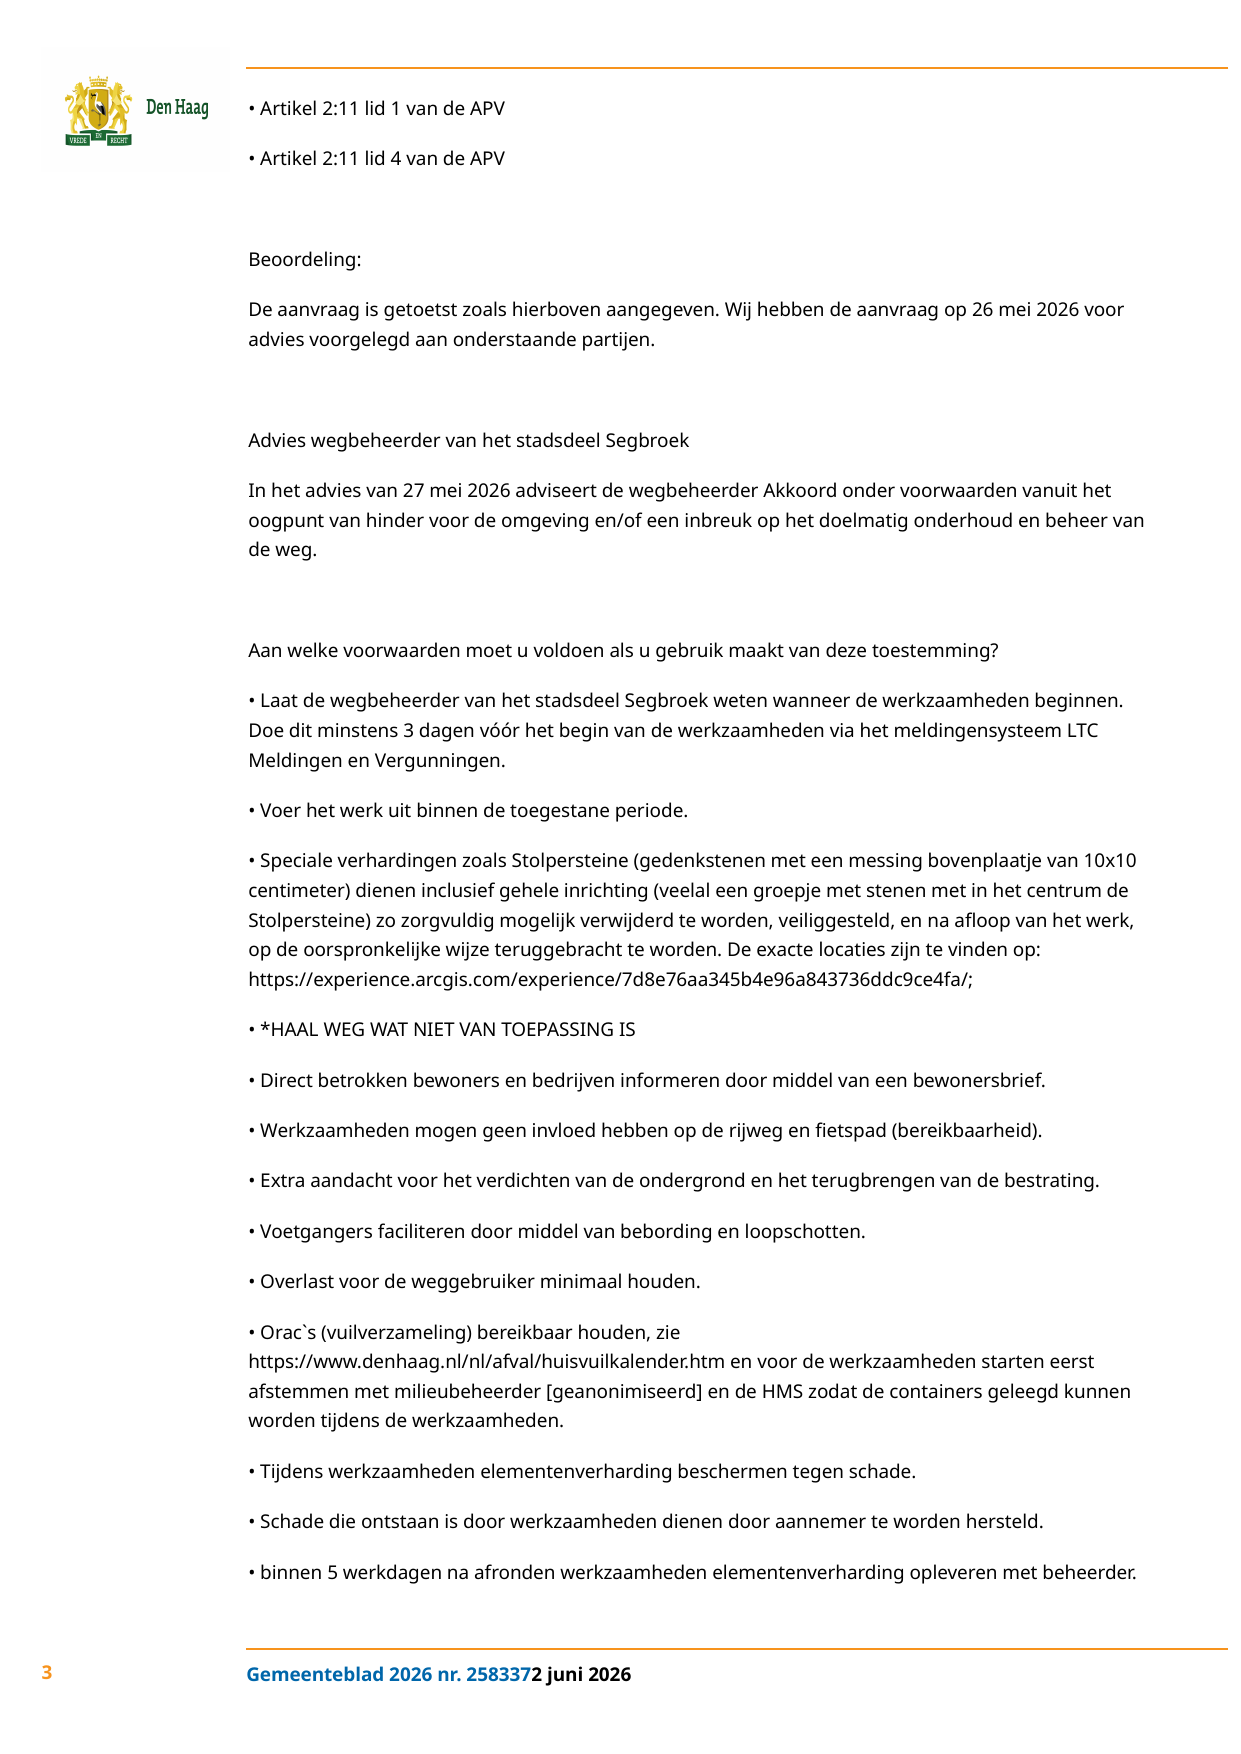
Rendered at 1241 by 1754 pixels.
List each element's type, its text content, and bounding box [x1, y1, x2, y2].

text Advies wegbeheerder van het stadsdeel Segbroek [248, 427, 1152, 453]
text Aan welke voorwaarden moet u voldoen als u gebruik maakt van deze toestemming? [248, 637, 1152, 663]
picture [41, 47, 231, 172]
text • Laat de wegbeheerder van het stadsdeel Segbroek weten wanneer de werkzaamheden beginnen. Doe dit minstens 3 dagen vóór het begin van de werkzaamheden via het meldingensysteem LTC Meldingen en Vergunningen. [248, 688, 1152, 773]
text • Tijdens werkzaamheden elementenverharding beschermen tegen schade. [248, 1458, 1152, 1484]
text • Extra aandacht voor het verdichten van de ondergrond en het terugbrengen van de bestrating. [248, 1168, 1152, 1193]
text • Speciale verhardingen zoals Stolpersteine (gedenkstenen met een messing bovenplaatje van 10x10 centimeter) dienen inclusief gehele inrichting (veelal een groepje met stenen met in het centrum de Stolpersteine) zo zorgvuldig mogelijk verwijderd te worden, veiliggesteld, en na afloop van het werk, op de oorspronkelijke wijze teruggebracht te worden. De exacte locaties zijn te vinden op: https://experience.arcgis.com/experience/7d8e76aa345b4e96a843736ddc9ce4fa/; [248, 848, 1152, 992]
text • Orac`s (vuilverzameling) bereikbaar houden, zie https://www.denhaag.nl/nl/afval/huisvuilkalender.htm en voor de werkzaamheden starten eerst afstemmen met milieubeheerder [geanonimiseerd] en de HMS zodat de containers geleegd kunnen worden tijdens de werkzaamheden. [248, 1319, 1152, 1433]
text De aanvraag is getoetst zoals hierboven aangegeven. Wij hebben de aanvraag op 26 mei 2026 voor advies voorgelegd aan onderstaande partijen. [248, 296, 1152, 352]
text • Direct betrokken bewoners en bedrijven informeren door middel van een bewonersbrief. [248, 1067, 1152, 1093]
text • Artikel 2:11 lid 4 van de APV [248, 145, 1152, 171]
text Beoordeling: [248, 246, 1152, 272]
text • Werkzaamheden mogen geen invloed hebben op de rijweg en fietspad (bereikbaarheid). [248, 1117, 1152, 1143]
text • Voetgangers faciliteren door middel van bebording en loopschotten. [248, 1218, 1152, 1244]
text • Schade die ontstaan is door werkzaamheden dienen door aannemer te worden hersteld. [248, 1508, 1152, 1534]
text • binnen 5 werkdagen na afronden werkzaamheden elementenverharding opleveren met beheerder. [248, 1559, 1152, 1585]
text • *HAAL WEG WAT NIET VAN TOEPASSING IS [248, 1016, 1152, 1042]
text • Artikel 2:11 lid 1 van de APV [248, 95, 1152, 121]
text • Voer het werk uit binnen de toegestane periode. [248, 797, 1152, 823]
text • Overlast voor de weggebruiker minimaal houden. [248, 1268, 1152, 1294]
text In het advies van 27 mei 2026 adviseert de wegbeheerder Akkoord onder voorwaarden vanuit het oogpunt van hinder voor de omgeving en/of een inbreuk op het doelmatig onderhoud en beheer van de weg. [248, 477, 1152, 562]
